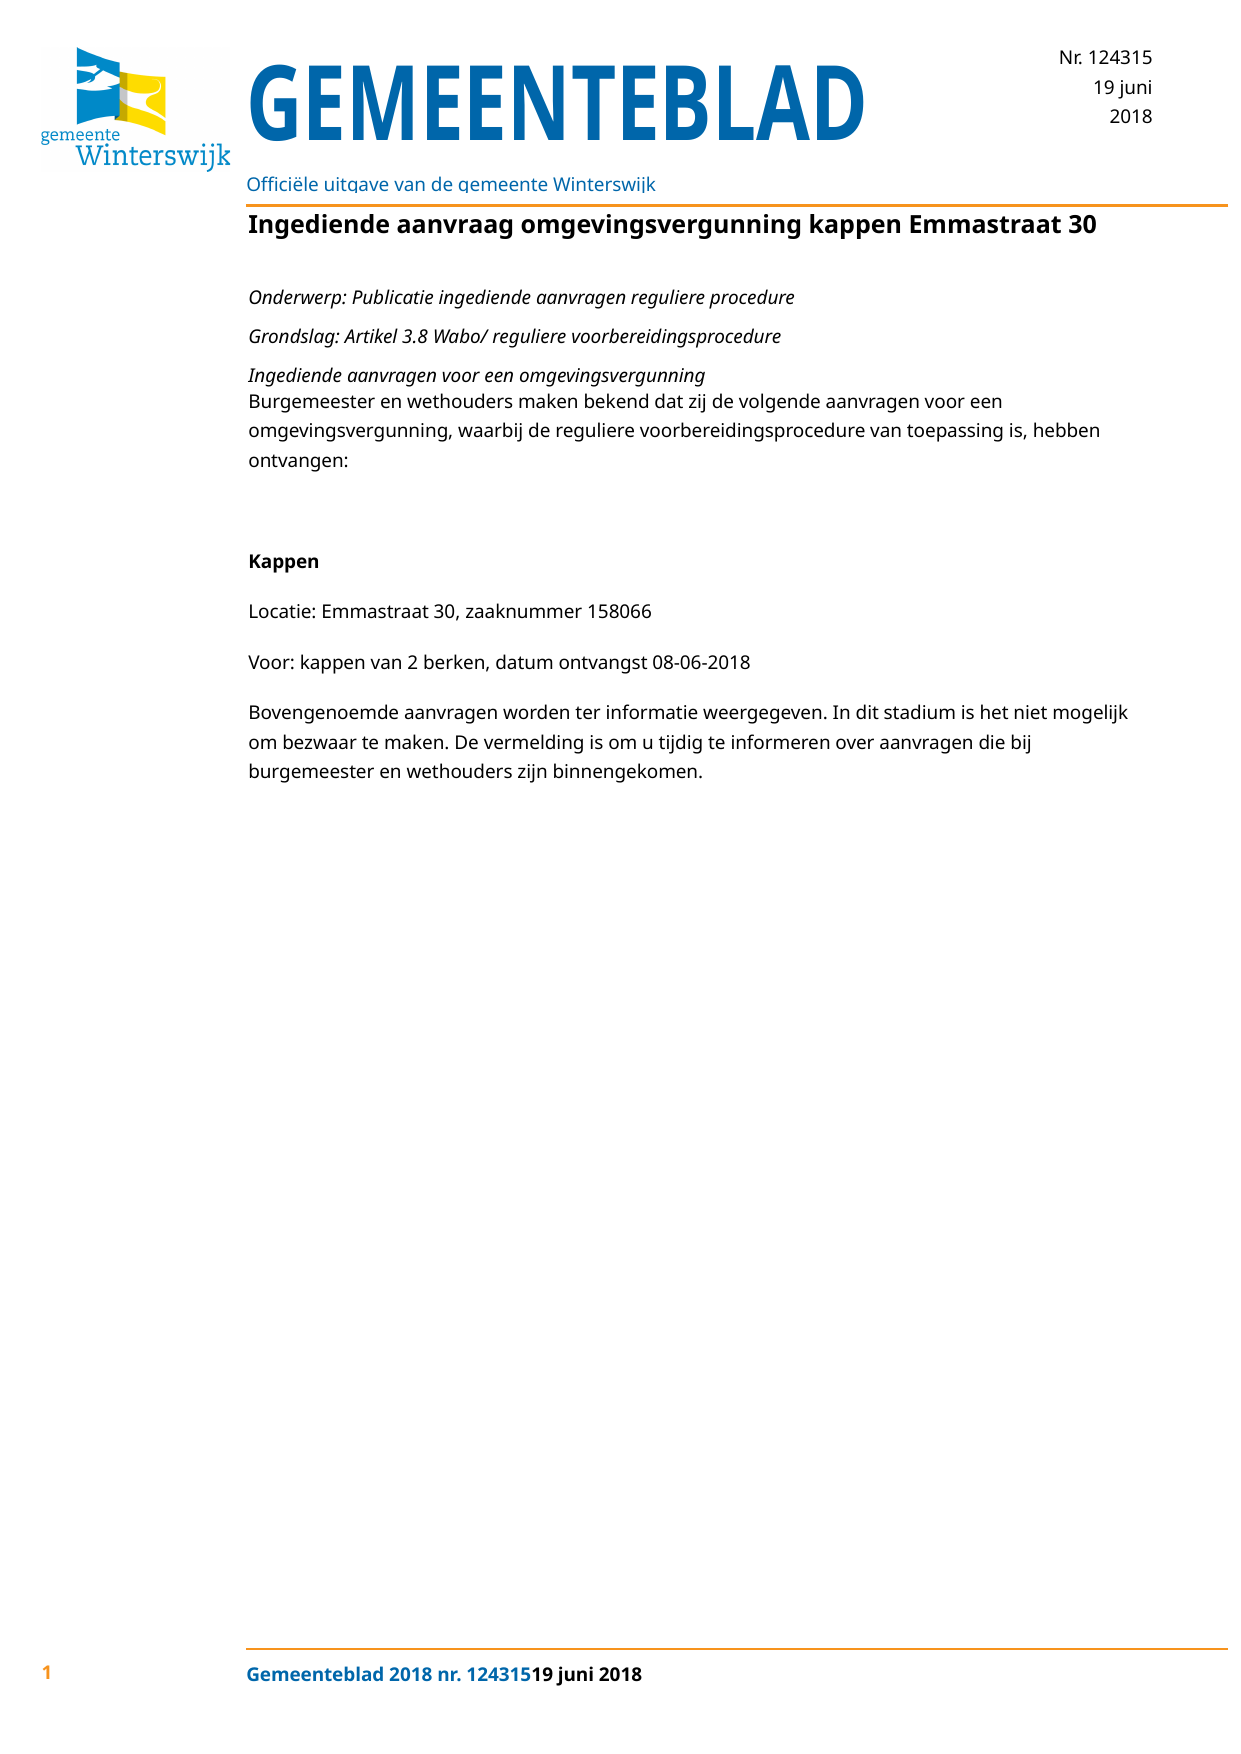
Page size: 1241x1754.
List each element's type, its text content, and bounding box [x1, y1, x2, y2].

text Burgemeester en wethouders maken bekend dat zij de volgende aanvragen voor een omgevingsvergunning, waarbij de reguliere voorbereidingsprocedure van toepassing is, hebben ontvangen: [248, 388, 1152, 473]
text Kappen [248, 548, 1152, 574]
text Grondslag: Artikel 3.8 Wabo/ reguliere voorbereidingsprocedure [248, 323, 1152, 349]
text Ingediende aanvraag omgevingsvergunning kappen Emmastraat 30 [248, 207, 1152, 241]
picture [225, 153, 231, 162]
text Onderwerp: Publicatie ingediende aanvragen reguliere procedure [248, 284, 1152, 309]
text Voor: kappen van 2 berken, datum ontvangst 08-06-2018 [248, 649, 1152, 675]
text Bovengenoemde aanvragen worden ter informatie weergegeven. In dit stadium is het niet mogelijk om bezwaar te maken. De vermelding is om u tijdig te informeren over aanvragen die bij burgemeester en wethouders zijn binnengekomen. [248, 699, 1152, 784]
picture [41, 47, 231, 172]
text Ingediende aanvragen voor een omgevingsvergunning [248, 362, 1152, 388]
text Locatie: Emmastraat 30, zaaknummer 158066 [248, 598, 1152, 624]
